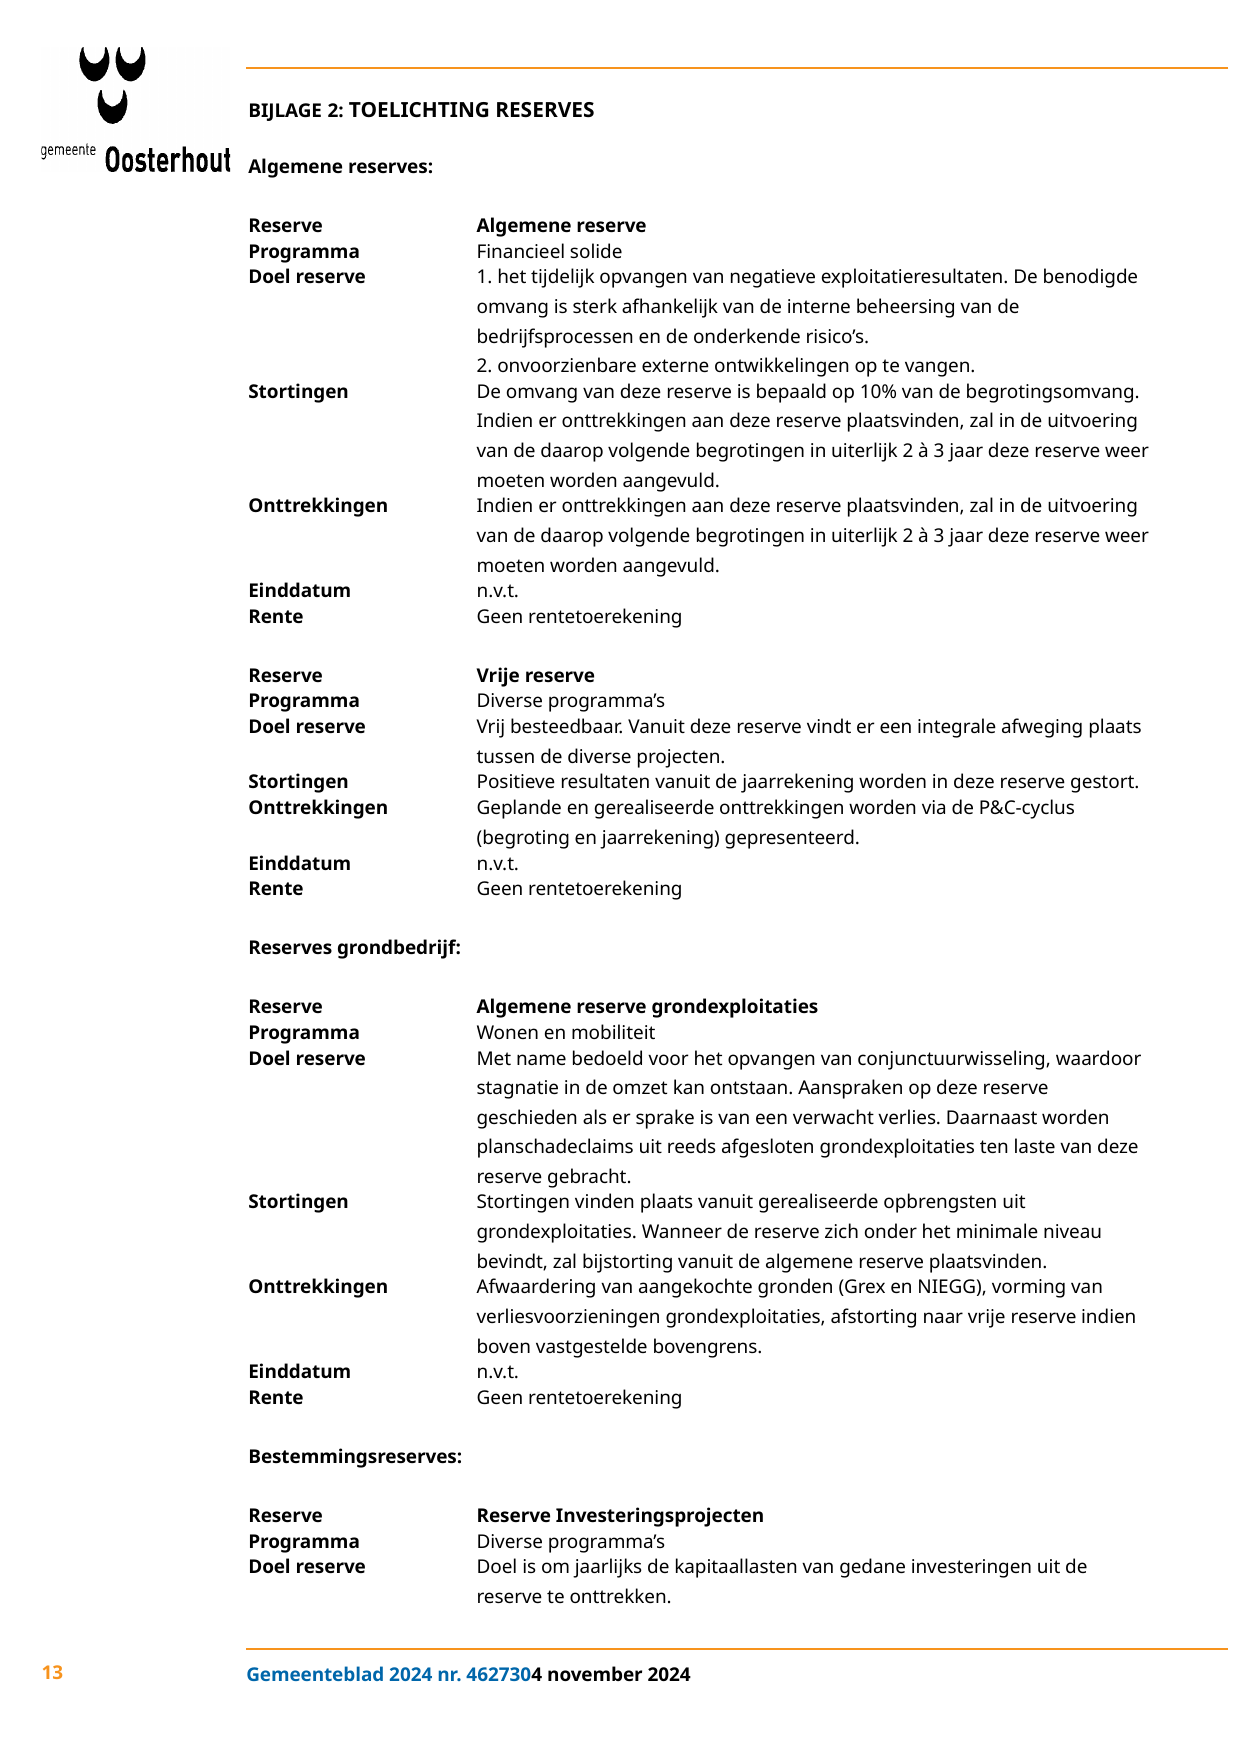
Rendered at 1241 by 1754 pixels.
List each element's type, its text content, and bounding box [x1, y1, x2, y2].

text Bestemmingsreserves: [248, 1443, 1152, 1468]
table_cell Vrij besteedbaar. Vanuit deze reserve vindt er een integrale afweging plaats tussen de diverse projecten. [476, 713, 1152, 769]
table_cell Programma [248, 238, 476, 264]
table_cell Afwaardering van aangekochte gronden (Grex en NIEGG), vorming van verliesvoorzieningen grondexploitaties, afstorting naar vrije reserve indien boven vastgestelde bovengrens. [476, 1274, 1152, 1358]
table_cell Doel is om jaarlijks de kapitaallasten van gedane investeringen uit de reserve te onttrekken. [476, 1554, 1152, 1609]
text Reserves grondbedrijf: [248, 934, 1152, 960]
table_cell Positieve resultaten vanuit de jaarrekening worden in deze reserve gestort. [476, 769, 1152, 794]
table_cell Onttrekkingen [248, 493, 476, 577]
table_header Vrije reserve [476, 662, 1152, 688]
picture [41, 47, 231, 172]
table_cell Rente [248, 875, 476, 901]
table_header Algemene reserve grondexploitaties [476, 993, 1152, 1019]
table_header Reserve Investeringsprojecten [476, 1502, 1152, 1528]
table_header Algemene reserve [476, 212, 1152, 238]
table_cell Rente [248, 1384, 476, 1410]
table_cell De omvang van deze reserve is bepaald op 10% van de begrotingsomvang. Indien er onttrekkingen aan deze reserve plaatsvinden, zal in de uitvoering van de daarop volgende begrotingen in uiterlijk 2 à 3 jaar deze reserve weer moeten worden aangevuld. [476, 378, 1152, 493]
table_cell Programma [248, 688, 476, 713]
table_cell Geen rentetoerekening [476, 1384, 1152, 1410]
table_cell Diverse programma’s [476, 1528, 1152, 1553]
table_cell Stortingen vinden plaats vanuit gerealiseerde opbrengsten uit grondexploitaties. Wanneer de reserve zich onder het minimale niveau bevindt, zal bijstorting vanuit de algemene reserve plaatsvinden. [476, 1189, 1152, 1274]
table_cell Doel reserve [248, 1554, 476, 1609]
table_header Reserve [248, 1502, 476, 1528]
text Algemene reserves: [248, 153, 1152, 179]
table_cell n.v.t. [476, 850, 1152, 875]
table_header Reserve [248, 662, 476, 688]
table_cell Financieel solide [476, 238, 1152, 264]
table_cell Onttrekkingen [248, 794, 476, 850]
table_cell Programma [248, 1019, 476, 1045]
table_cell Diverse programma’s [476, 688, 1152, 713]
table_cell Doel reserve [248, 713, 476, 769]
table_cell Doel reserve [248, 1045, 476, 1189]
table_cell Doel reserve [248, 264, 476, 378]
table_cell Einddatum [248, 578, 476, 603]
table_cell Geen rentetoerekening [476, 603, 1152, 629]
table_cell Geen rentetoerekening [476, 875, 1152, 901]
table_cell n.v.t. [476, 578, 1152, 603]
table_cell Stortingen [248, 769, 476, 794]
table_cell Geplande en gerealiseerde onttrekkingen worden via de P&C-cyclus (begroting en jaarrekening) gepresenteerd. [476, 794, 1152, 850]
table_cell Indien er onttrekkingen aan deze reserve plaatsvinden, zal in de uitvoering van de daarop volgende begrotingen in uiterlijk 2 à 3 jaar deze reserve weer moeten worden aangevuld. [476, 493, 1152, 577]
table_cell Stortingen [248, 378, 476, 493]
table_cell Stortingen [248, 1189, 476, 1274]
table_header Reserve [248, 212, 476, 238]
text BIJLAGE 2: TOELICHTING RESERVES [248, 95, 1152, 123]
table_cell Rente [248, 603, 476, 629]
table_cell Einddatum [248, 1359, 476, 1384]
table_cell n.v.t. [476, 1359, 1152, 1384]
table_cell Onttrekkingen [248, 1274, 476, 1358]
table_cell Programma [248, 1528, 476, 1553]
table_header Reserve [248, 993, 476, 1019]
table_cell Met name bedoeld voor het opvangen van conjunctuurwisseling, waardoor stagnatie in de omzet kan ontstaan. Aanspraken op deze reserve geschieden als er sprake is van een verwacht verlies. Daarnaast worden planschadeclaims uit reeds afgesloten grondexploitaties ten laste van deze reserve gebracht. [476, 1045, 1152, 1189]
table_cell Einddatum [248, 850, 476, 875]
table_cell 1. het tijdelijk opvangen van negatieve exploitatieresultaten. De benodigde omvang is sterk afhankelijk van de interne beheersing van de bedrijfsprocessen en de onderkende risico’s. 2. onvoorzienbare externe ontwikkelingen op te vangen. [476, 264, 1152, 378]
table_cell Wonen en mobiliteit [476, 1019, 1152, 1045]
